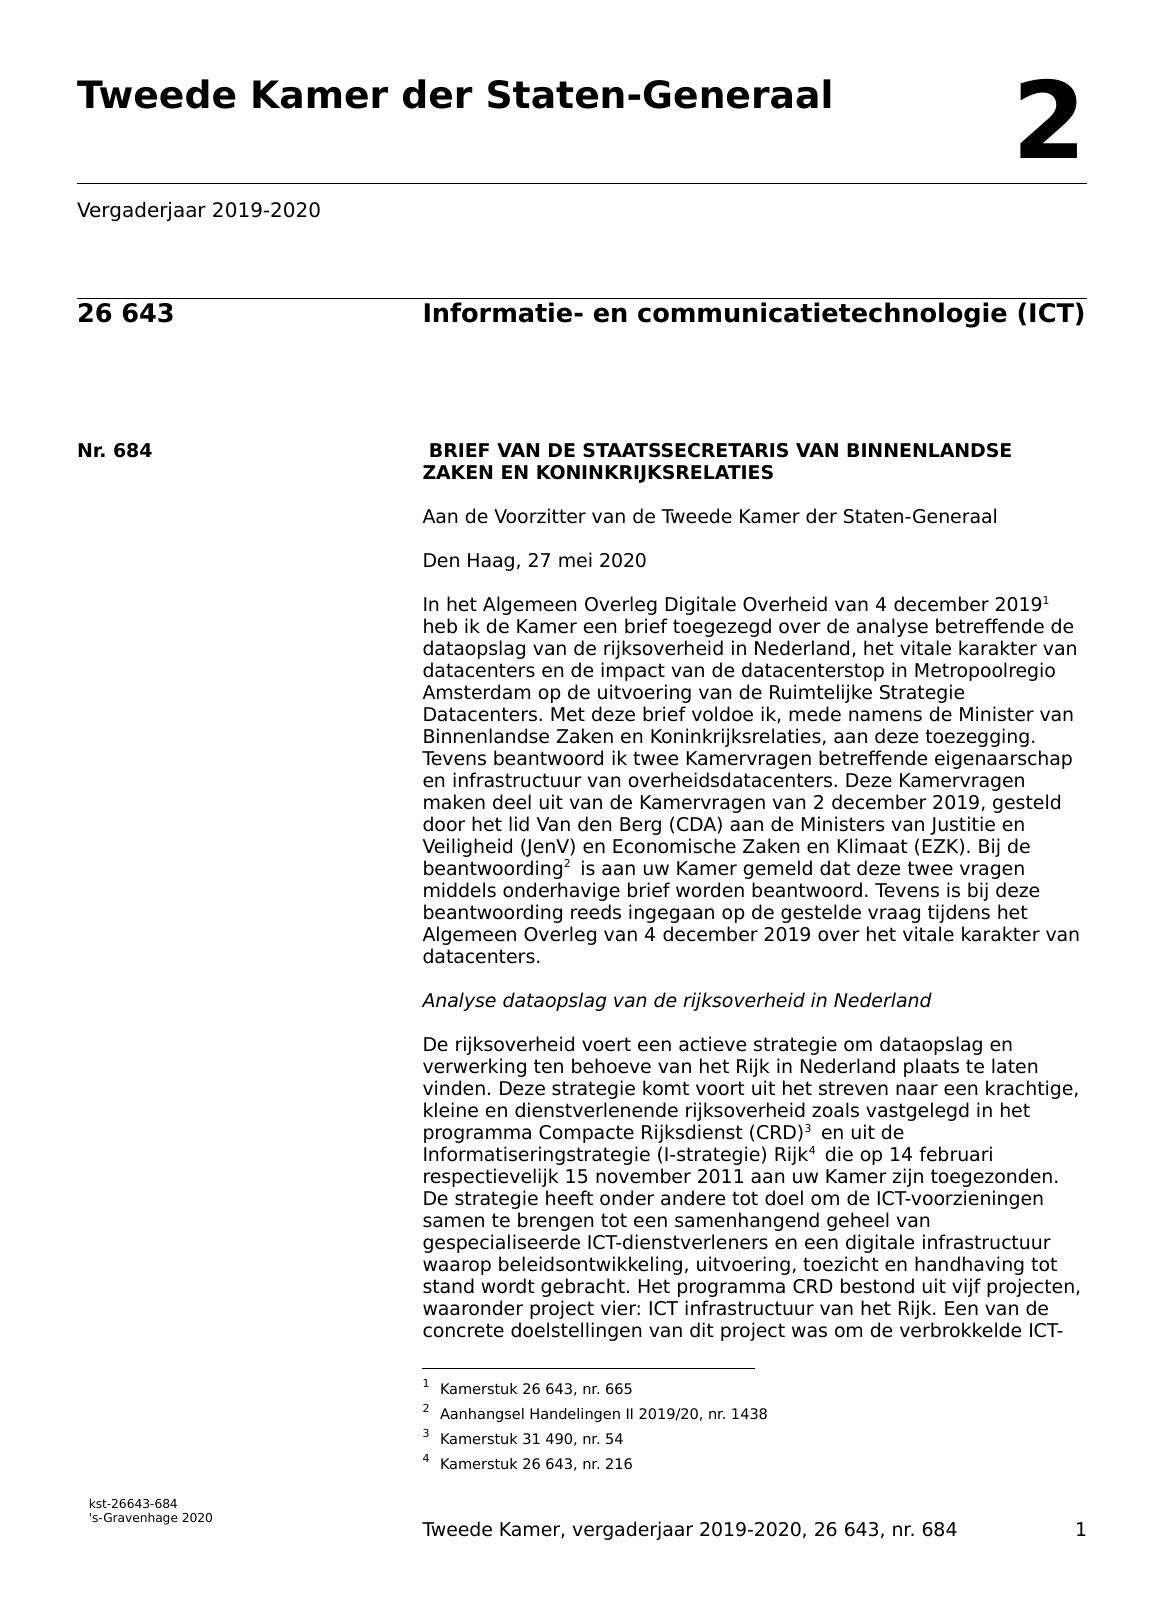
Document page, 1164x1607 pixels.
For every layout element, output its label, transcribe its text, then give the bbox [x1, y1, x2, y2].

text De rijksoverheid voert een actieve strategie om dataopslag en verwerking ten behoeve van het Rijk in Nederland plaats te laten vinden. Deze strategie komt voort uit het streven naar een krachtige, kleine en dienstverlenende rijksoverheid zoals vastgelegd in het programma Compacte Rijksdienst (CRD) en uit de Informatiseringstrategie (I-strategie) Rijk die op 14 februari respectievelijk 15 november 2011 aan uw Kamer zijn toegezonden. De strategie heeft onder andere tot doel om de ICT-voorzieningen samen te brengen tot een samenhangend geheel van gespecialiseerde ICT-dienstverleners en een digitale infrastructuur waarop beleidsontwikkeling, uitvoering, toezicht en handhaving tot stand wordt gebracht. Het programma CRD bestond uit vijf projecten, waaronder project vier: ICT infrastructuur van het Rijk. Een van de concrete doelstellingen van dit project was om de verbrokkelde ICT- [422, 1034, 1087, 1342]
text Aan de Voorzitter van de Tweede Kamer der Staten-Generaal [422, 506, 1087, 528]
text Den Haag, 27 mei 2020 [422, 550, 1087, 572]
table_header 2 [886, 59, 1087, 183]
text Kamerstuk 26 643, nr. 216 [422, 1452, 1087, 1474]
text Kamerstuk 31 490, nr. 54 [422, 1427, 1087, 1449]
subtitle Nr. 684 BRIEF VAN DE STAATSSECRETARIS VAN BINNENLANDSE ZAKEN EN KONINKRIJKSRELATIES [77, 440, 1087, 484]
subtitle Analyse dataopslag van de rijksoverheid in Nederland [422, 990, 1087, 1012]
text kst-26643-684 [88, 1497, 323, 1511]
subtitle 26 643 Informatie- en communicatietechnologie (ICT) [77, 299, 1087, 329]
text Aanhangsel Handelingen II 2019/20, nr. 1438 [422, 1402, 1087, 1424]
text Kamerstuk 26 643, nr. 665 [422, 1377, 1087, 1399]
text 's-Gravenhage 2020 [88, 1511, 323, 1525]
text In het Algemeen Overleg Digitale Overheid van 4 december 2019 heb ik de Kamer een brief toegezegd over de analyse betreffende de dataopslag van de rijksoverheid in Nederland, het vitale karakter van datacenters en de impact van de datacenterstop in Metropoolregio Amsterdam op de uitvoering van de Ruimtelijke Strategie Datacenters. Met deze brief voldoe ik, mede namens de Minister van Binnenlandse Zaken en Koninkrijksrelaties, aan deze toezegging. Tevens beantwoord ik twee Kamervragen betreffende eigenaarschap en infrastructuur van overheidsdatacenters. Deze Kamervragen maken deel uit van de Kamervragen van 2 december 2019, gesteld door het lid Van den Berg (CDA) aan de Ministers van Justitie en Veiligheid (JenV) en Economische Zaken en Klimaat (EZK). Bij de beantwoording is aan uw Kamer gemeld dat deze twee vragen middels onderhavige brief worden beantwoord. Tevens is bij deze beantwoording reeds ingegaan op de gestelde vraag tijdens het Algemeen Overleg van 4 december 2019 over het vitale karakter van datacenters. [422, 594, 1087, 968]
table_header Tweede Kamer der Staten-Generaal [77, 59, 886, 183]
table_cell Vergaderjaar 2019-2020 [77, 184, 1087, 298]
